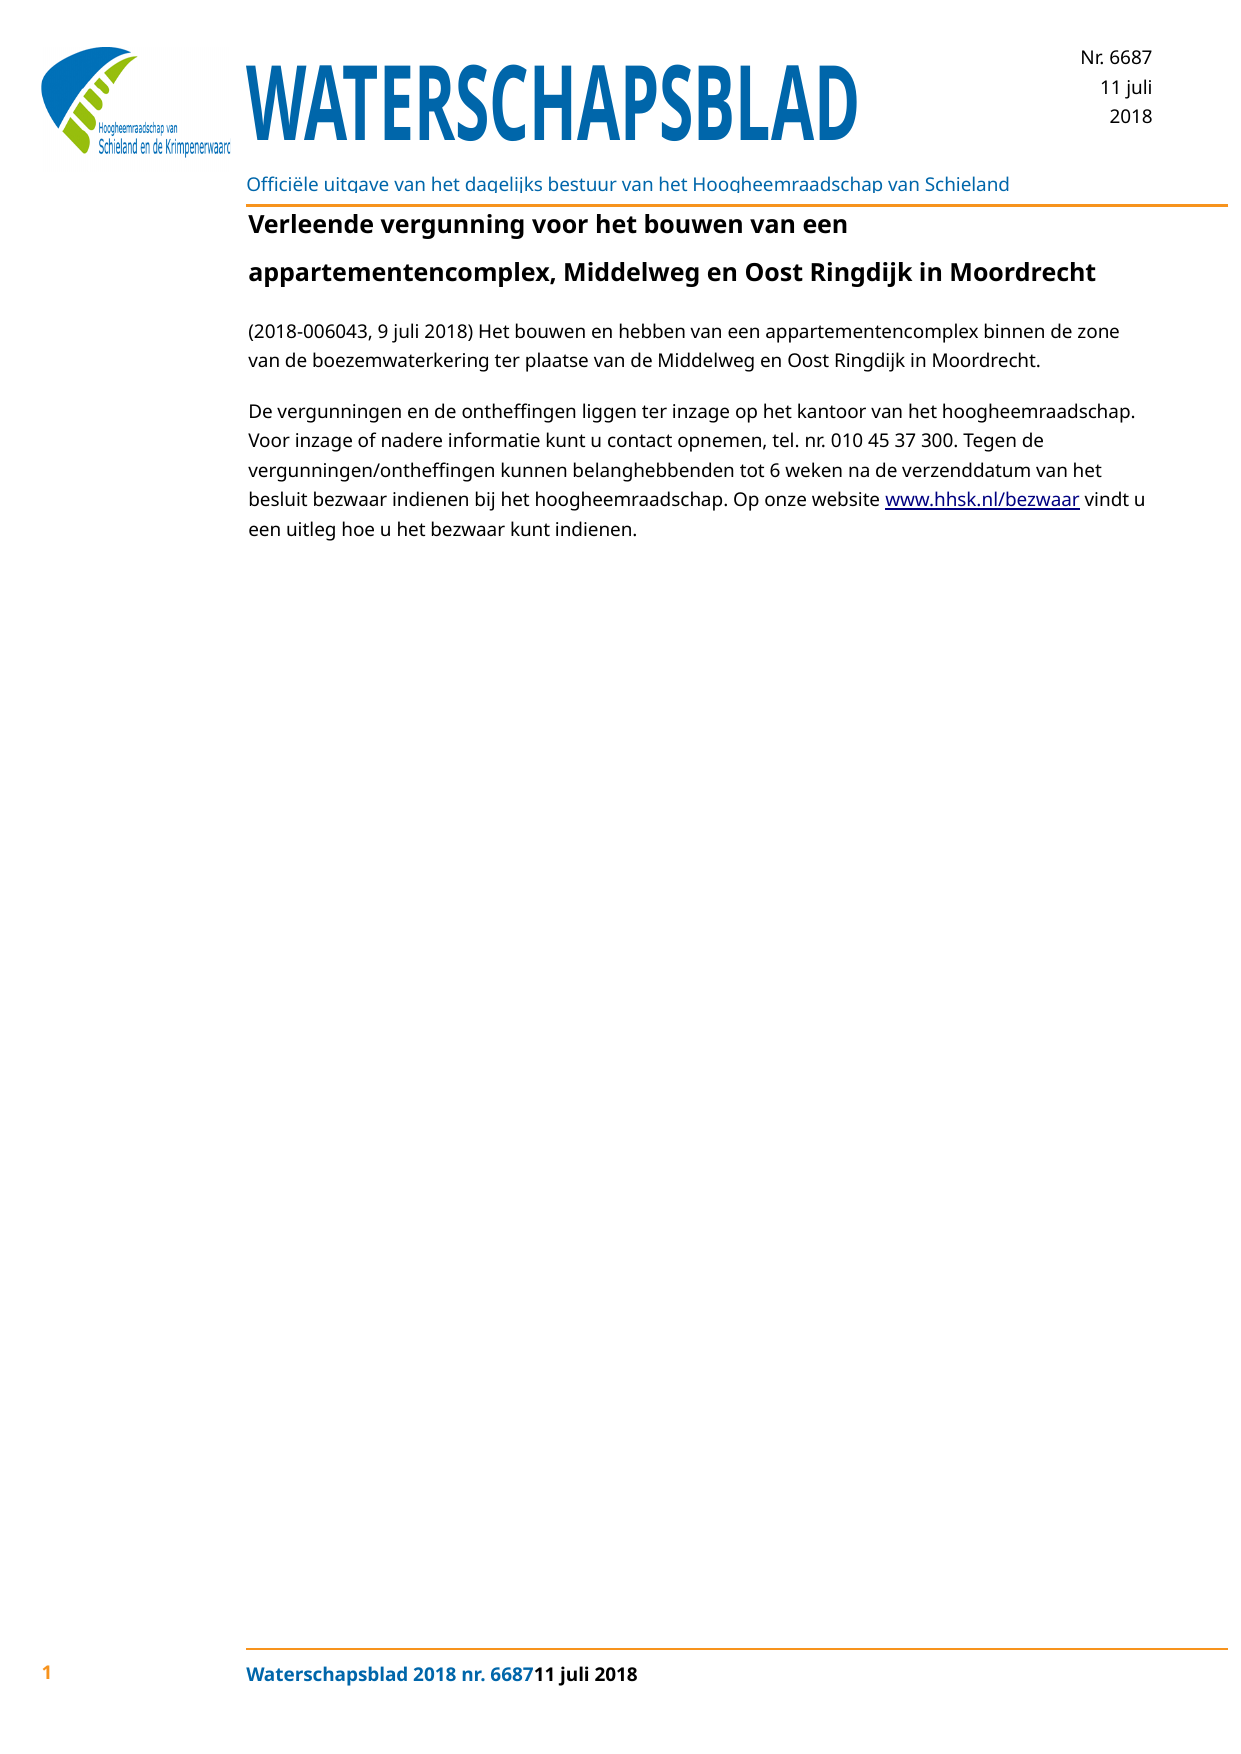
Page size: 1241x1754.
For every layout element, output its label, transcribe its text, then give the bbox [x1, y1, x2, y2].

text (2018-006043, 9 juli 2018) Het bouwen en hebben van een appartementencomplex binnen de zone van de boezemwaterkering ter plaatse van de Middelweg en Oost Ringdijk in Moordrecht. [248, 318, 1152, 373]
text Verleende vergunning voor het bouwen van een appartementencomplex, Middelweg en Oost Ringdijk in Moordrecht [248, 207, 1152, 288]
picture [41, 47, 231, 172]
text De vergunningen en de ontheffingen liggen ter inzage op het kantoor van het hoogheemraadschap. Voor inzage of nadere informatie kunt u contact opnemen, tel. nr. 010 45 37 300. Tegen de vergunningen/ontheffingen kunnen belanghebbenden tot 6 weken na de verzenddatum van het besluit bezwaar indienen bij het hoogheemraadschap. Op onze website www.hhsk.nl/bezwaar vindt u een uitleg hoe u het bezwaar kunt indienen. [248, 398, 1152, 542]
